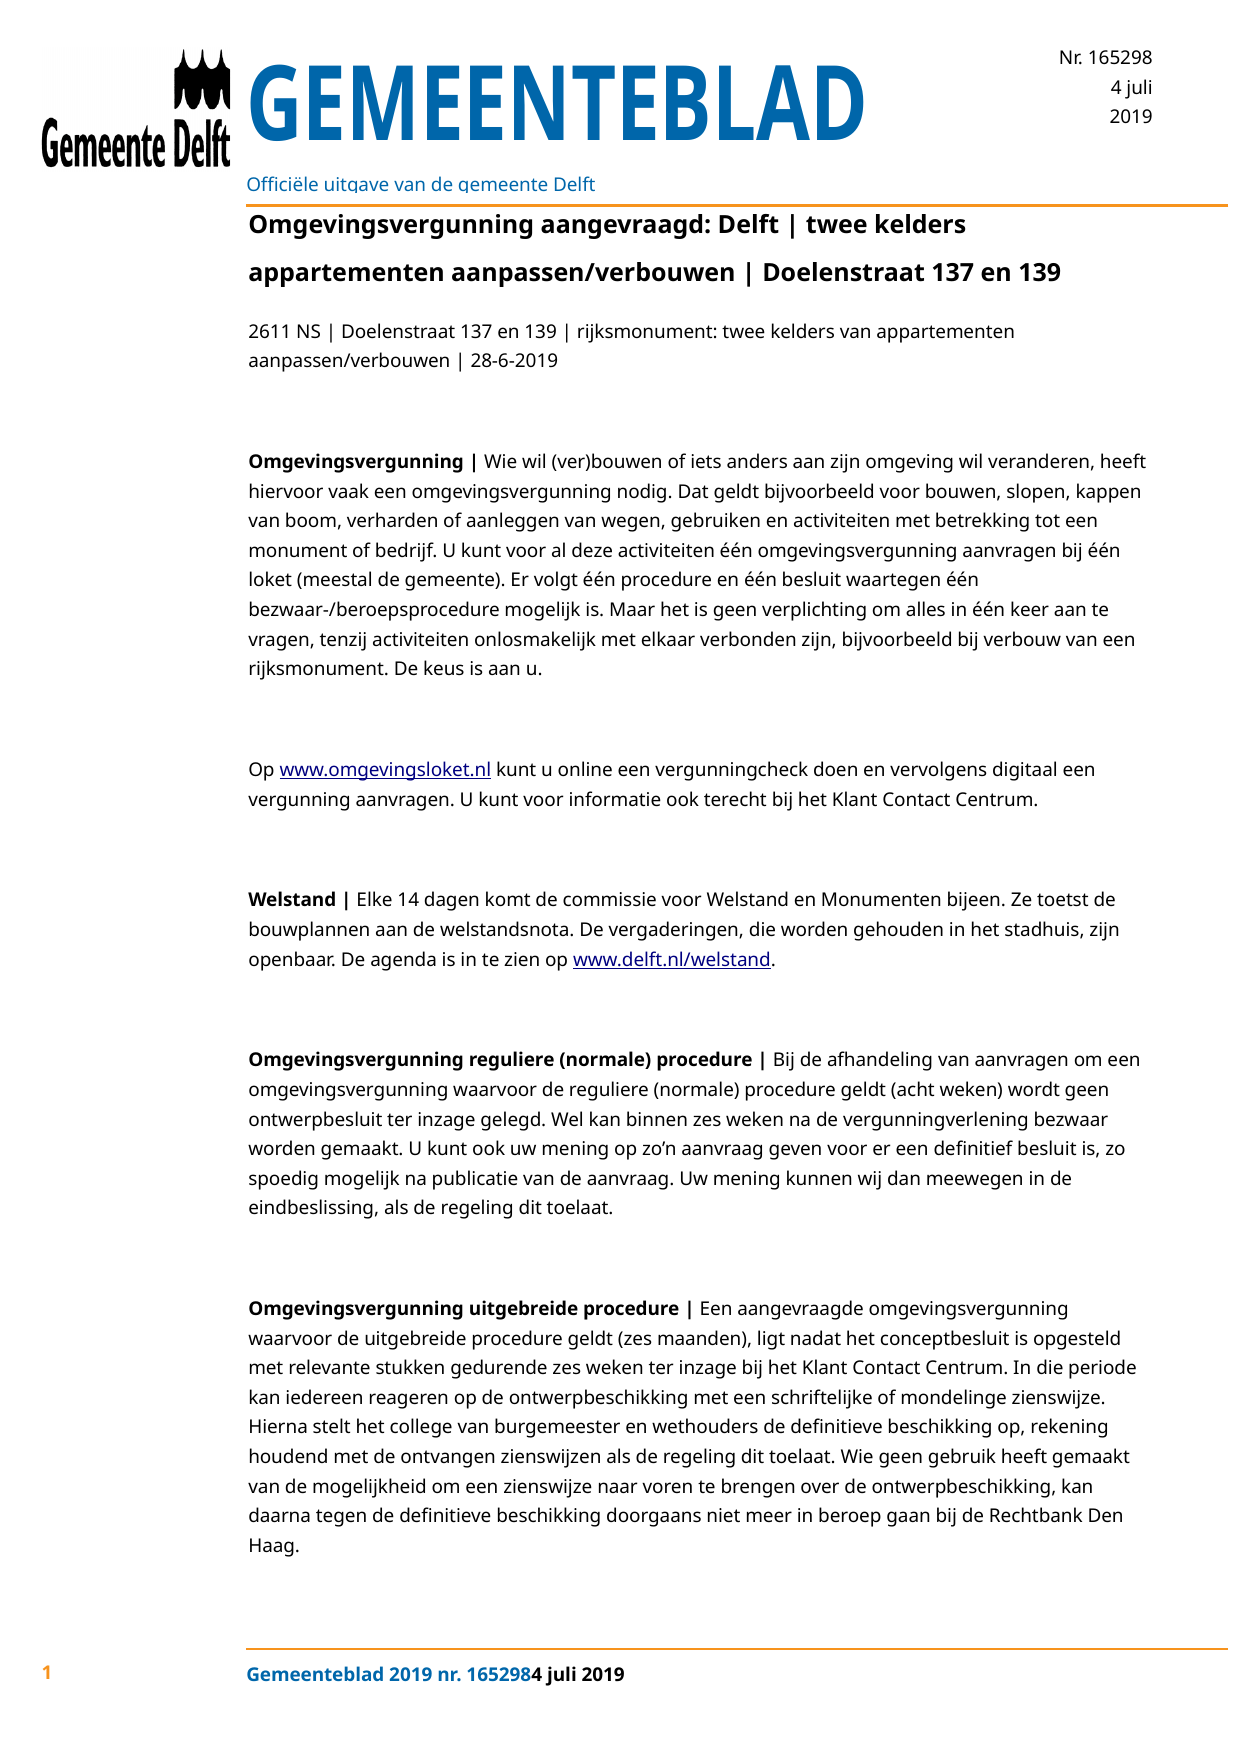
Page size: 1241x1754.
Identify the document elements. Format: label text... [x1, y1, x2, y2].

text Welstand | Elke 14 dagen komt de commissie voor Welstand en Monumenten bijeen. Ze toetst de bouwplannen aan de welstandsnota. De vergaderingen, die worden gehouden in het stadhuis, zijn openbaar. De agenda is in te zien op www.delft.nl/welstand. [248, 887, 1152, 972]
text Omgevingsvergunning uitgebreide procedure | Een aangevraagde omgevingsvergunning waarvoor de uitgebreide procedure geldt (zes maanden), ligt nadat het conceptbesluit is opgesteld met relevante stukken gedurende zes weken ter inzage bij het Klant Contact Centrum. In die periode kan iedereen reageren op de ontwerpbeschikking met een schriftelijke of mondelinge zienswijze. Hierna stelt het college van burgemeester en wethouders de definitieve beschikking op, rekening houdend met de ontvangen zienswijzen als de regeling dit toelaat. Wie geen gebruik heeft gemaakt van de mogelijkheid om een zienswijze naar voren te brengen over de ontwerpbeschikking, kan daarna tegen de definitieve beschikking doorgaans niet meer in beroep gaan bij de Rechtbank Den Haag. [248, 1295, 1152, 1558]
text Omgevingsvergunning aangevraagd: Delft | twee kelders appartementen aanpassen/verbouwen | Doelenstraat 137 en 139 [248, 207, 1152, 288]
text Op www.omgevingsloket.nl kunt u online een vergunningcheck doen en vervolgens digitaal een vergunning aanvragen. U kunt voor informatie ook terecht bij het Klant Contact Centrum. [248, 756, 1152, 812]
picture [41, 47, 231, 172]
text 2611 NS | Doelenstraat 137 en 139 | rijksmonument: twee kelders van appartementen aanpassen/verbouwen | 28-6-2019 [248, 318, 1152, 373]
text Omgevingsvergunning reguliere (normale) procedure | Bij de afhandeling van aanvragen om een omgevingsvergunning waarvoor de reguliere (normale) procedure geldt (acht weken) wordt geen ontwerpbesluit ter inzage gelegd. Wel kan binnen zes weken na de vergunningverlening bezwaar worden gemaakt. U kunt ook uw mening op zo’n aanvraag geven voor er een definitief besluit is, zo spoedig mogelijk na publicatie van de aanvraag. Uw mening kunnen wij dan meewegen in de eindbeslissing, als de regeling dit toelaat. [248, 1047, 1152, 1220]
text Omgevingsvergunning | Wie wil (ver)bouwen of iets anders aan zijn omgeving wil veranderen, heeft hiervoor vaak een omgevingsvergunning nodig. Dat geldt bijvoorbeeld voor bouwen, slopen, kappen van boom, verharden of aanleggen van wegen, gebruiken en activiteiten met betrekking tot een monument of bedrijf. U kunt voor al deze activiteiten één omgevingsvergunning aanvragen bij één loket (meestal de gemeente). Er volgt één procedure en één besluit waartegen één bezwaar-/beroepsprocedure mogelijk is. Maar het is geen verplichting om alles in één keer aan te vragen, tenzij activiteiten onlosmakelijk met elkaar verbonden zijn, bijvoorbeeld bij verbouw van een rijksmonument. De keus is aan u. [248, 448, 1152, 681]
